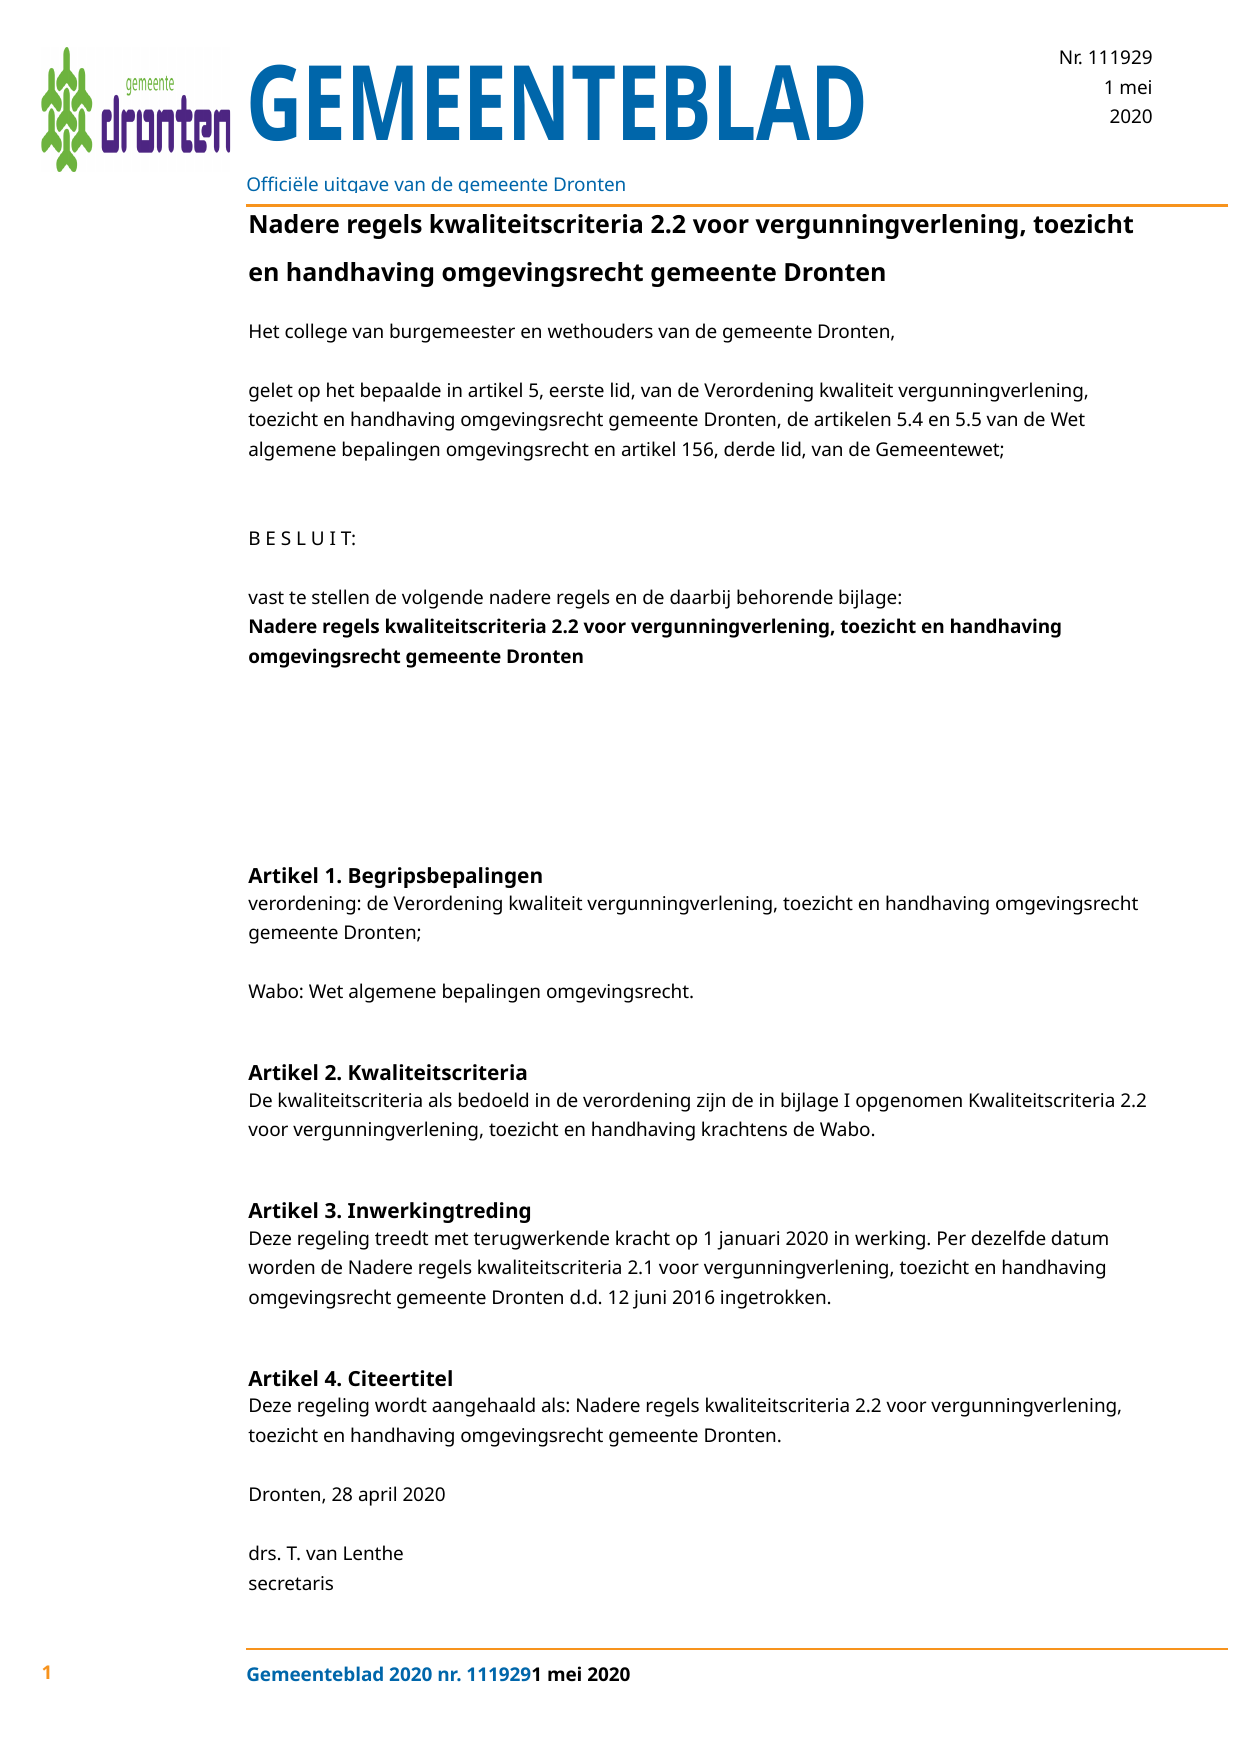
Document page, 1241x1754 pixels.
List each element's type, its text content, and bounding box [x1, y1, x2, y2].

text Deze regeling wordt aangehaald als: Nadere regels kwaliteitscriteria 2.2 voor vergunningverlening, toezicht en handhaving omgevingsrecht gemeente Dronten. [248, 1393, 1152, 1448]
text Nadere regels kwaliteitscriteria 2.2 voor vergunningverlening, toezicht en handhaving omgevingsrecht gemeente Dronten [248, 614, 1152, 669]
text gelet op het bepaalde in artikel 5, eerste lid, van de Verordening kwaliteit vergunningverlening, toezicht en handhaving omgevingsrecht gemeente Dronten, de artikelen 5.4 en 5.5 van de Wet algemene bepalingen omgevingsrecht en artikel 156, derde lid, van de Gemeentewet; [248, 377, 1152, 462]
text drs. T. van Lenthe [248, 1541, 1152, 1566]
text Artikel 1. Begripsbepalingen [248, 861, 1152, 890]
text Artikel 4. Citeertitel [248, 1364, 1152, 1393]
text secretaris [248, 1570, 1152, 1596]
text Artikel 3. Inwerkingtreding [248, 1197, 1152, 1225]
text verordening: de Verordening kwaliteit vergunningverlening, toezicht en handhaving omgevingsrecht gemeente Dronten; [248, 890, 1152, 945]
text Artikel 2. Kwaliteitscriteria [248, 1058, 1152, 1087]
text vast te stellen de volgende nadere regels en de daarbij behorende bijlage: [248, 584, 1152, 610]
text Deze regeling treedt met terugwerkende kracht op 1 januari 2020 in werking. Per dezelfde datum worden de Nadere regels kwaliteitscriteria 2.1 voor vergunningverlening, toezicht en handhaving omgevingsrecht gemeente Dronten d.d. 12 juni 2016 ingetrokken. [248, 1225, 1152, 1310]
text Wabo: Wet algemene bepalingen omgevingsrecht. [248, 978, 1152, 1004]
text B E S L U I T: [248, 525, 1152, 551]
text Nadere regels kwaliteitscriteria 2.2 voor vergunningverlening, toezicht en handhaving omgevingsrecht gemeente Dronten [248, 207, 1152, 288]
picture [41, 47, 231, 172]
text Het college van burgemeester en wethouders van de gemeente Dronten, [248, 318, 1152, 344]
text Dronten, 28 april 2020 [248, 1481, 1152, 1507]
text De kwaliteitscriteria als bedoeld in de verordening zijn de in bijlage I opgenomen Kwaliteitscriteria 2.2 voor vergunningverlening, toezicht en handhaving krachtens de Wabo. [248, 1087, 1152, 1142]
